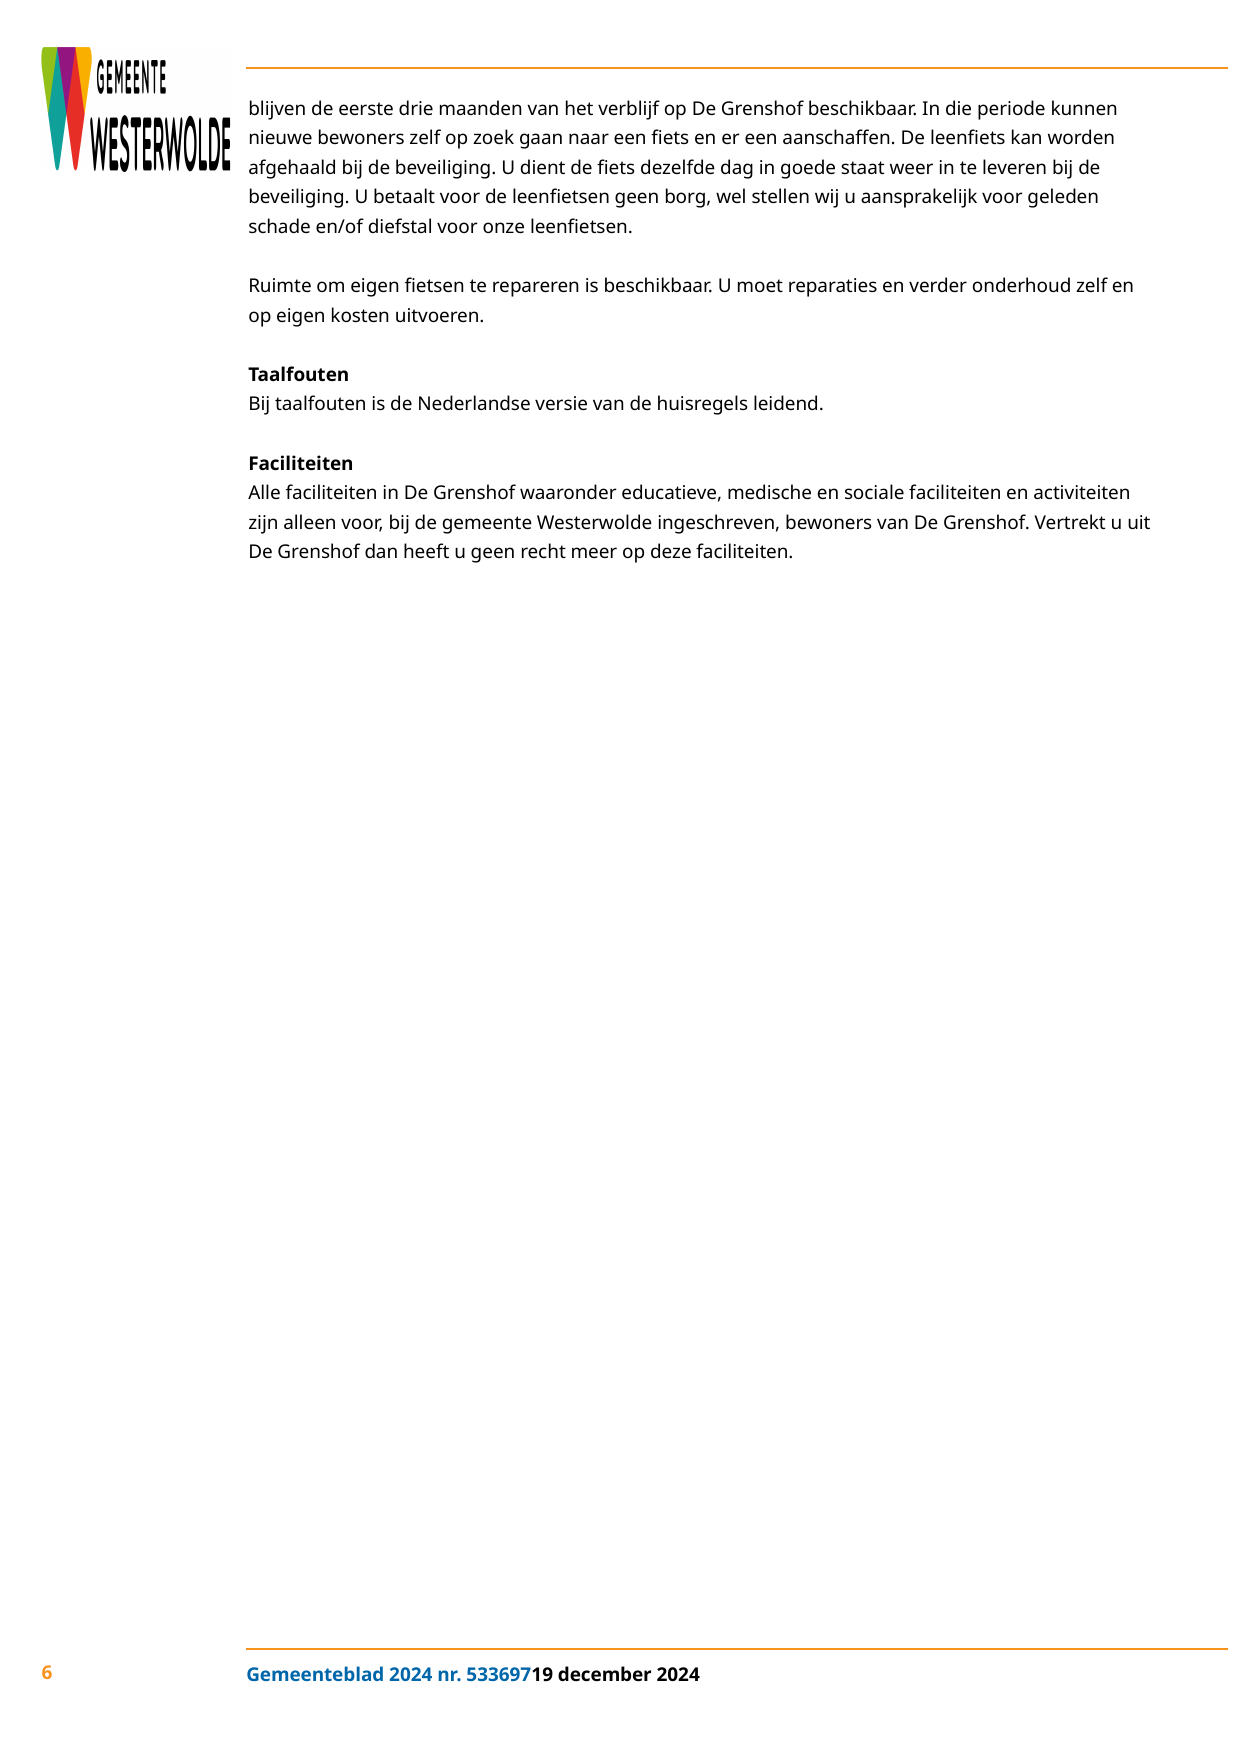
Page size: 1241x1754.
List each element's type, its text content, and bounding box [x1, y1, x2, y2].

text Faciliteiten [248, 450, 1152, 476]
text Bij taalfouten is de Nederlandse versie van de huisregels leidend. [248, 391, 1152, 416]
text Ruimte om eigen fietsen te repareren is beschikbaar. U moet reparaties en verder onderhoud zelf en op eigen kosten uitvoeren. [248, 272, 1152, 328]
text Taalfouten [248, 361, 1152, 387]
text blijven de eerste drie maanden van het verblijf op De Grenshof beschikbaar. In die periode kunnen nieuwe bewoners zelf op zoek gaan naar een fiets en er een aanschaffen. De leenfiets kan worden afgehaald bij de beveiliging. U dient de fiets dezelfde dag in goede staat weer in te leveren bij de beveiliging. U betaalt voor de leenfietsen geen borg, wel stellen wij u aansprakelijk voor geleden schade en/of diefstal voor onze leenfietsen. [248, 95, 1152, 239]
text Alle faciliteiten in De Grenshof waaronder educatieve, medische en sociale faciliteiten en activiteiten zijn alleen voor, bij de gemeente Westerwolde ingeschreven, bewoners van De Grenshof. Vertrekt u uit De Grenshof dan heeft u geen recht meer op deze faciliteiten. [248, 479, 1152, 564]
picture [41, 47, 231, 172]
